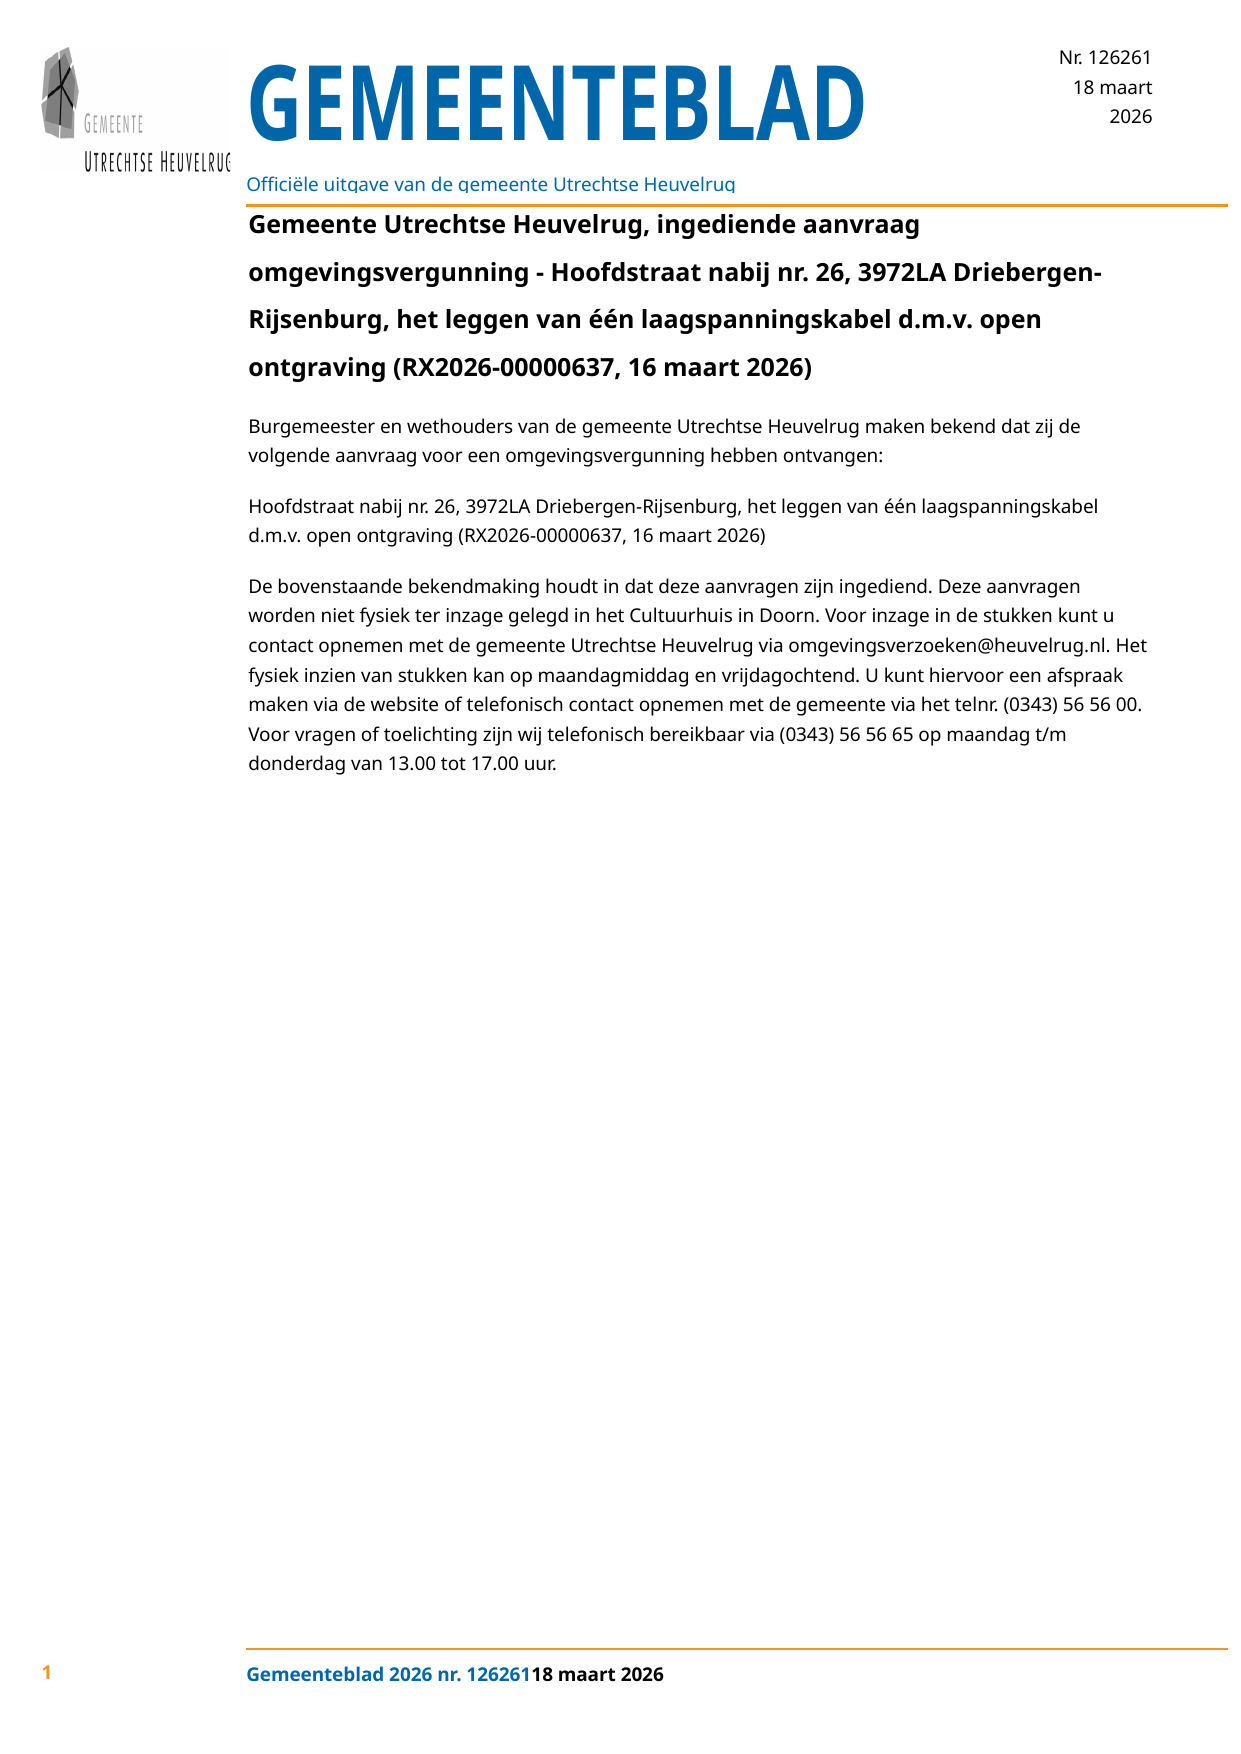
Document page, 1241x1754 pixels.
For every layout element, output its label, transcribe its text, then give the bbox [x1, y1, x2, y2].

text Burgemeester en wethouders van de gemeente Utrechtse Heuvelrug maken bekend dat zij de volgende aanvraag voor een omgevingsvergunning hebben ontvangen: [248, 413, 1152, 468]
text De bovenstaande bekendmaking houdt in dat deze aanvragen zijn ingediend. Deze aanvragen worden niet fysiek ter inzage gelegd in het Cultuurhuis in Doorn. Voor inzage in de stukken kunt u contact opnemen met de gemeente Utrechtse Heuvelrug via omgevingsverzoeken@heuvelrug.nl. Het fysiek inzien van stukken kan op maandagmiddag en vrijdagochtend. U kunt hiervoor een afspraak maken via de website of telefonisch contact opnemen met de gemeente via het telnr. (0343) 56 56 00. Voor vragen of toelichting zijn wij telefonisch bereikbaar via (0343) 56 56 65 op maandag t/m donderdag van 13.00 tot 17.00 uur. [248, 573, 1152, 776]
text Gemeente Utrechtse Heuvelrug, ingediende aanvraag omgevingsvergunning - Hoofdstraat nabij nr. 26, 3972LA Driebergen-Rijsenburg, het leggen van één laagspanningskabel d.m.v. open ontgraving (RX2026-00000637, 16 maart 2026) [248, 207, 1152, 384]
text Hoofdstraat nabij nr. 26, 3972LA Driebergen-Rijsenburg, het leggen van één laagspanningskabel d.m.v. open ontgraving (RX2026-00000637, 16 maart 2026) [248, 493, 1152, 548]
picture [41, 47, 231, 172]
